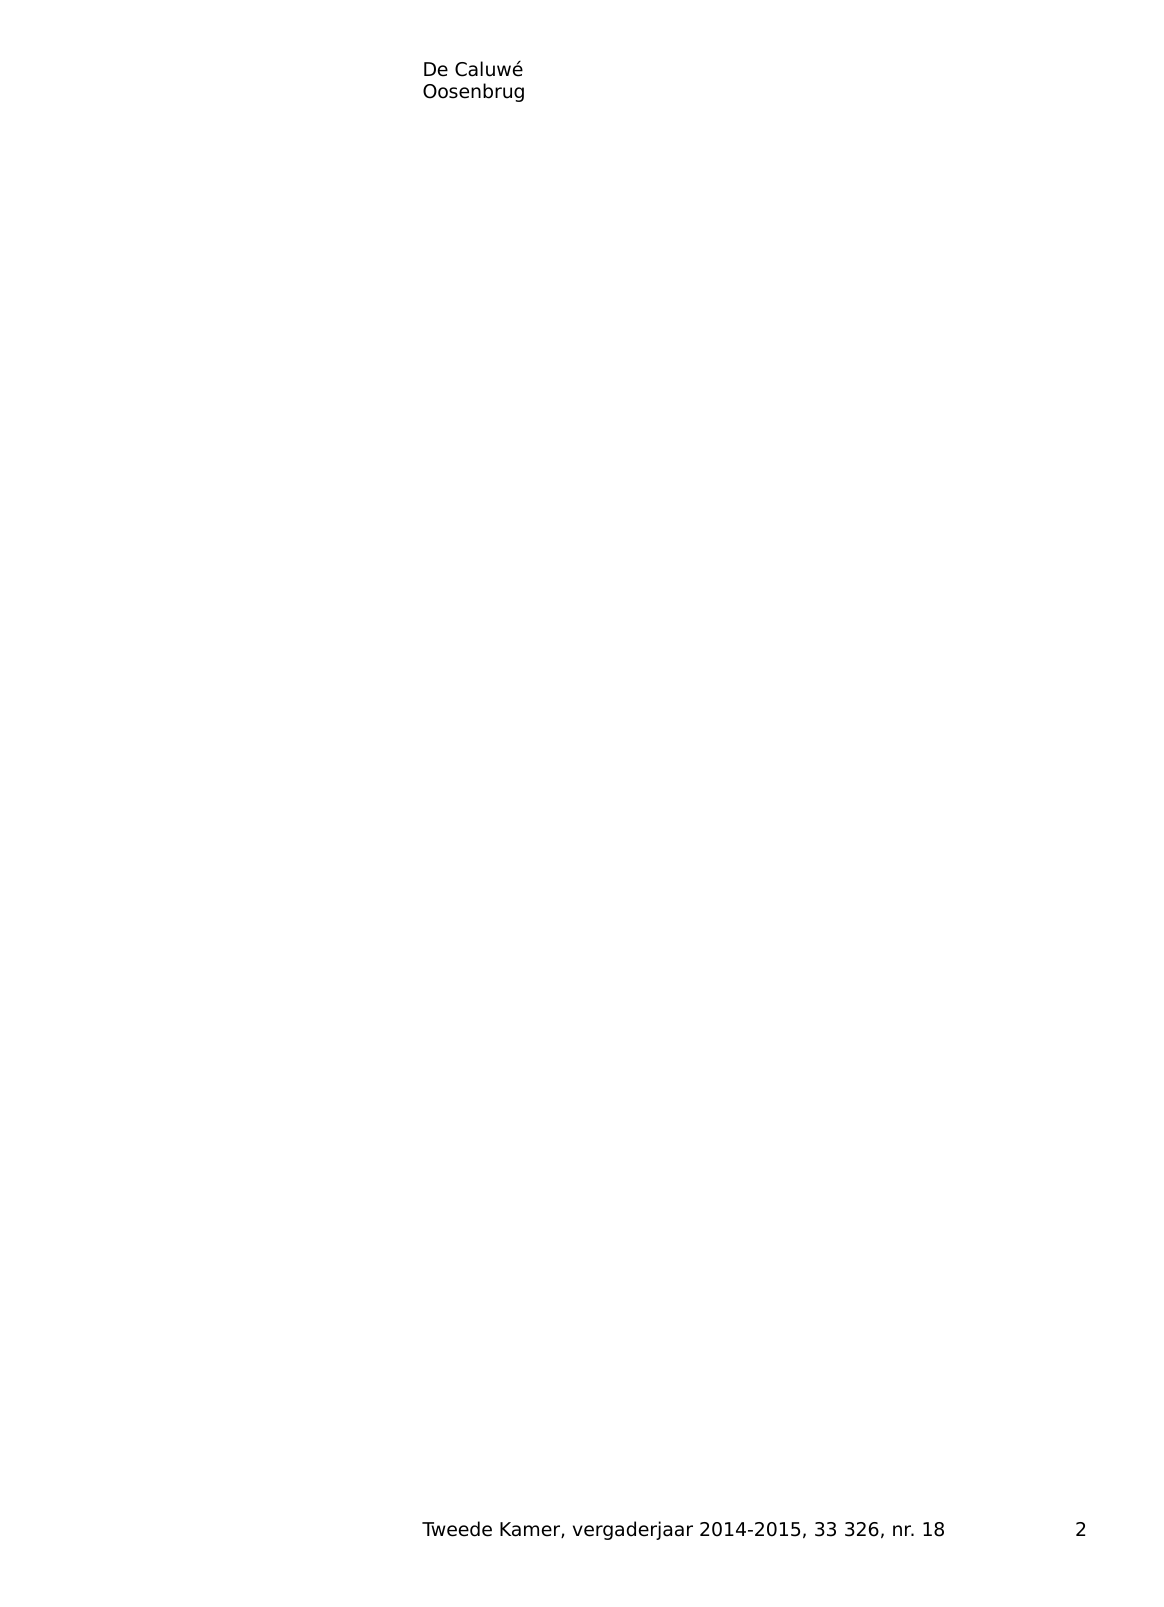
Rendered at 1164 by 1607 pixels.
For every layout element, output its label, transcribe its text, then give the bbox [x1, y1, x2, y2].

text De Caluwé [422, 59, 1087, 81]
text Oosenbrug [422, 81, 1087, 103]
